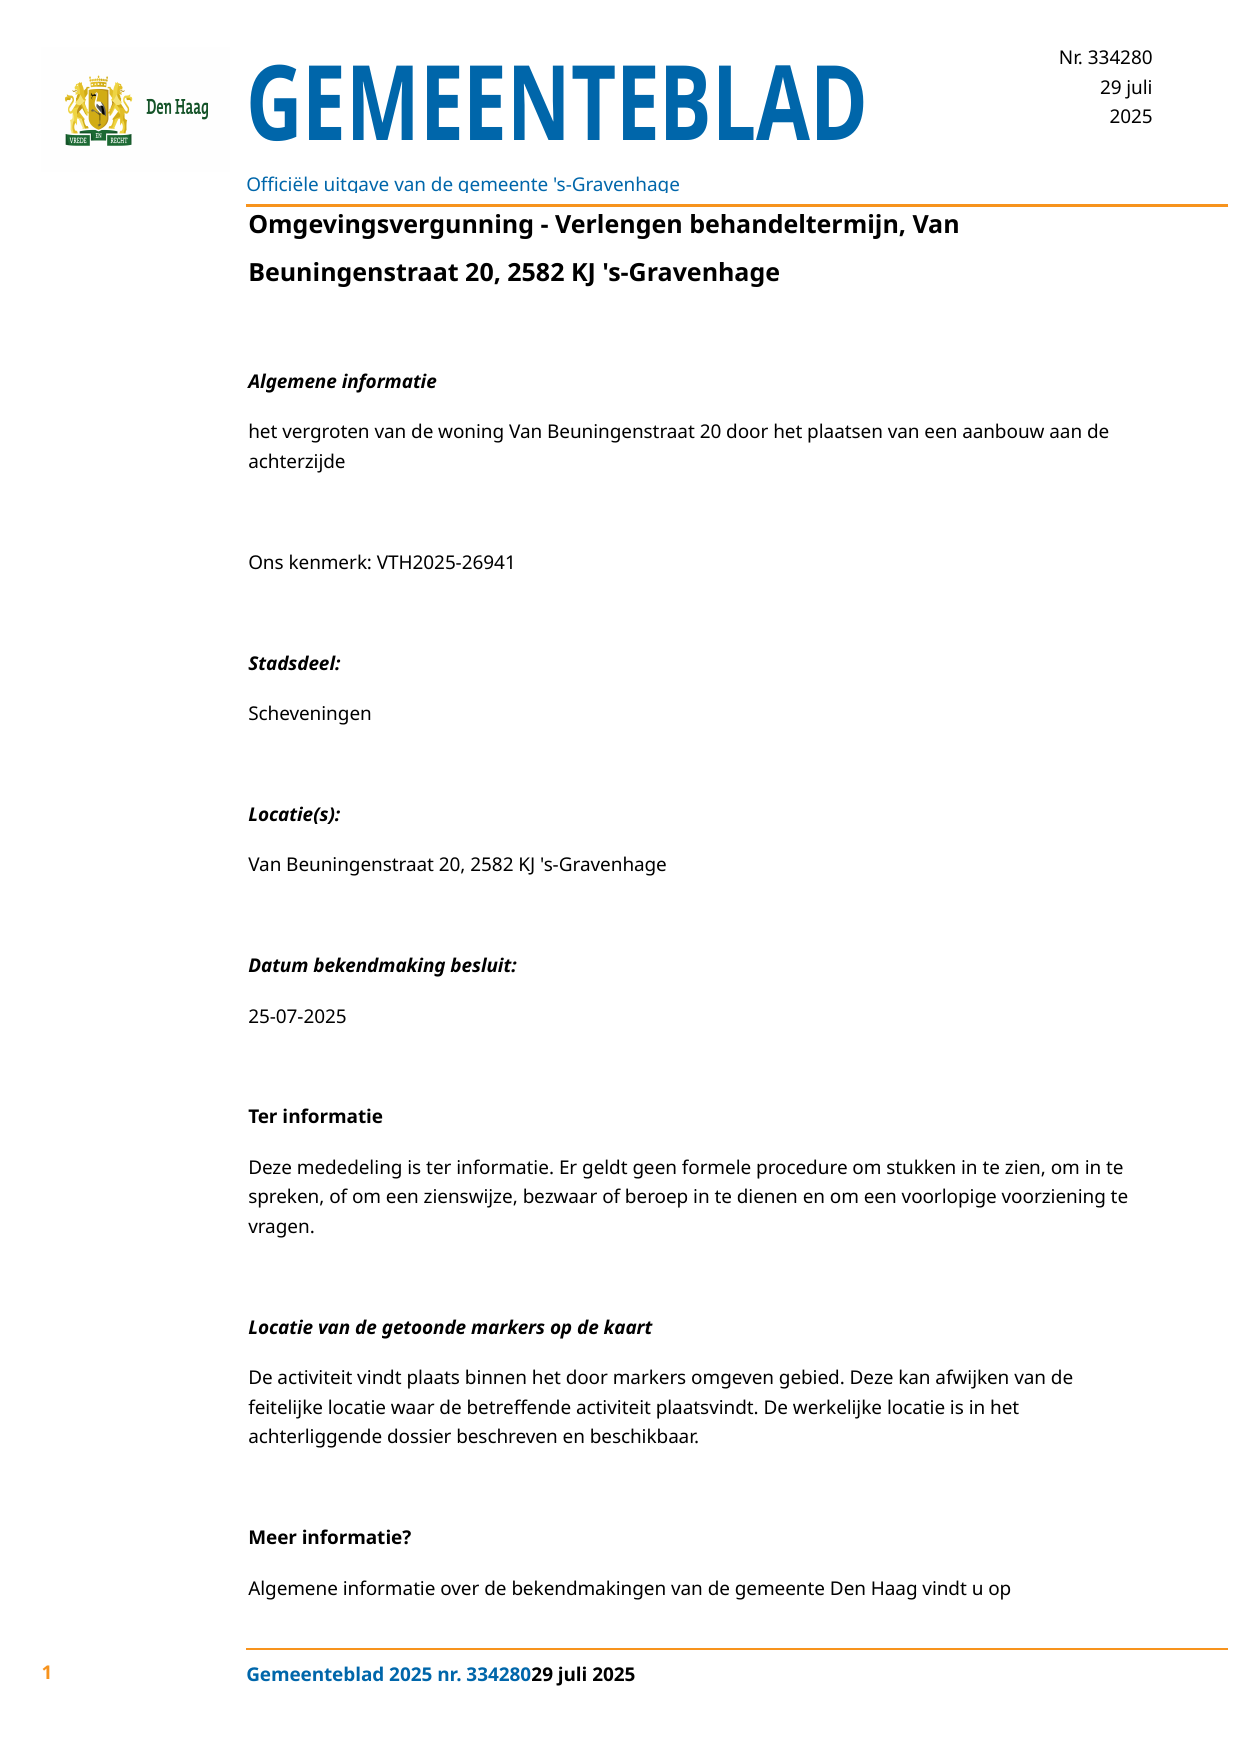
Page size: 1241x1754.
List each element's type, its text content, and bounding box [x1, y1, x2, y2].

text Ter informatie [248, 1104, 1152, 1129]
text 25-07-2025 [248, 1003, 1152, 1029]
text Locatie(s): [248, 801, 1152, 827]
text Algemene informatie over de bekendmakingen van de gemeente Den Haag vindt u op [248, 1575, 1152, 1601]
text het vergroten van de woning Van Beuningenstraat 20 door het plaatsen van een aanbouw aan de achterzijde [248, 419, 1152, 474]
text Omgevingsvergunning - Verlengen behandeltermijn, Van Beuningenstraat 20, 2582 KJ 's-Gravenhage [248, 207, 1152, 288]
text Stadsdeel: [248, 650, 1152, 676]
text Van Beuningenstraat 20, 2582 KJ 's-Gravenhage [248, 852, 1152, 877]
text Locatie van de getoonde markers op de kaart [248, 1314, 1152, 1340]
text Algemene informatie [248, 368, 1152, 394]
text Datum bekendmaking besluit: [248, 952, 1152, 978]
text Deze mededeling is ter informatie. Er geldt geen formele procedure om stukken in te zien, om in te spreken, of om een zienswijze, bezwaar of beroep in te dienen en om een voorlopige voorziening te vragen. [248, 1154, 1152, 1239]
text De activiteit vindt plaats binnen het door markers omgeven gebied. Deze kan afwijken van de feitelijke locatie waar de betreffende activiteit plaatsvindt. De werkelijke locatie is in het achterliggende dossier beschreven en beschikbaar. [248, 1364, 1152, 1449]
text Ons kenmerk: VTH2025-26941 [248, 549, 1152, 575]
text Meer informatie? [248, 1524, 1152, 1550]
text Scheveningen [248, 700, 1152, 726]
picture [41, 47, 231, 172]
